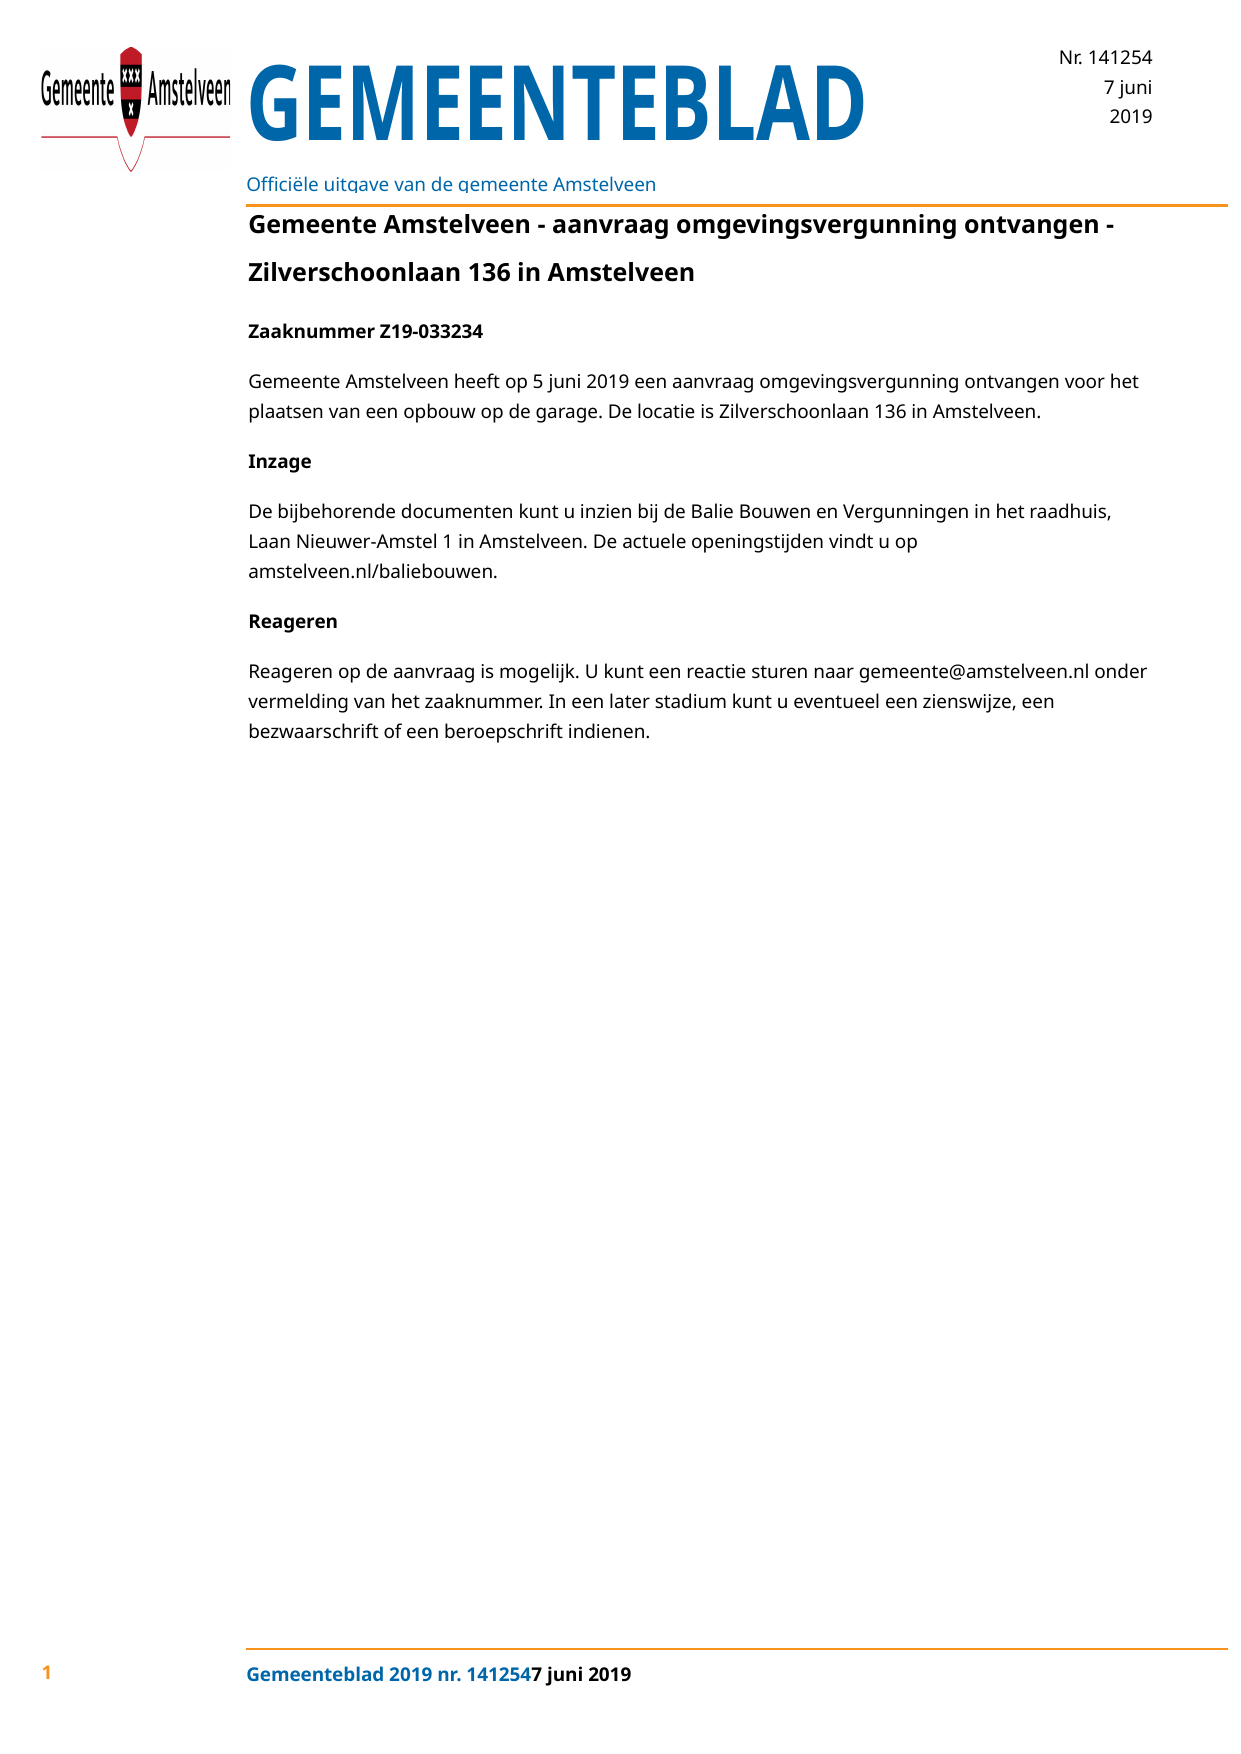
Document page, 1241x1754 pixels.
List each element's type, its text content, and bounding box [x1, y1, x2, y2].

text Zaaknummer Z19-033234 [248, 318, 1152, 344]
text De bijbehorende documenten kunt u inzien bij de Balie Bouwen en Vergunningen in het raadhuis, Laan Nieuwer-Amstel 1 in Amstelveen. De actuele openingstijden vindt u op amstelveen.nl/baliebouwen. [248, 499, 1152, 584]
text Reageren [248, 608, 1152, 634]
text Gemeente Amstelveen - aanvraag omgevingsvergunning ontvangen - Zilverschoonlaan 136 in Amstelveen [248, 207, 1152, 288]
text Inzage [248, 448, 1152, 474]
text Reageren op de aanvraag is mogelijk. U kunt een reactie sturen naar gemeente@amstelveen.nl onder vermelding van het zaaknummer. In een later stadium kunt u eventueel een zienswijze, een bezwaarschrift of een beroepschrift indienen. [248, 659, 1152, 744]
text Gemeente Amstelveen heeft op 5 juni 2019 een aanvraag omgevingsvergunning ontvangen voor het plaatsen van een opbouw op de garage. De locatie is Zilverschoonlaan 136 in Amstelveen. [248, 368, 1152, 424]
picture [41, 47, 231, 172]
